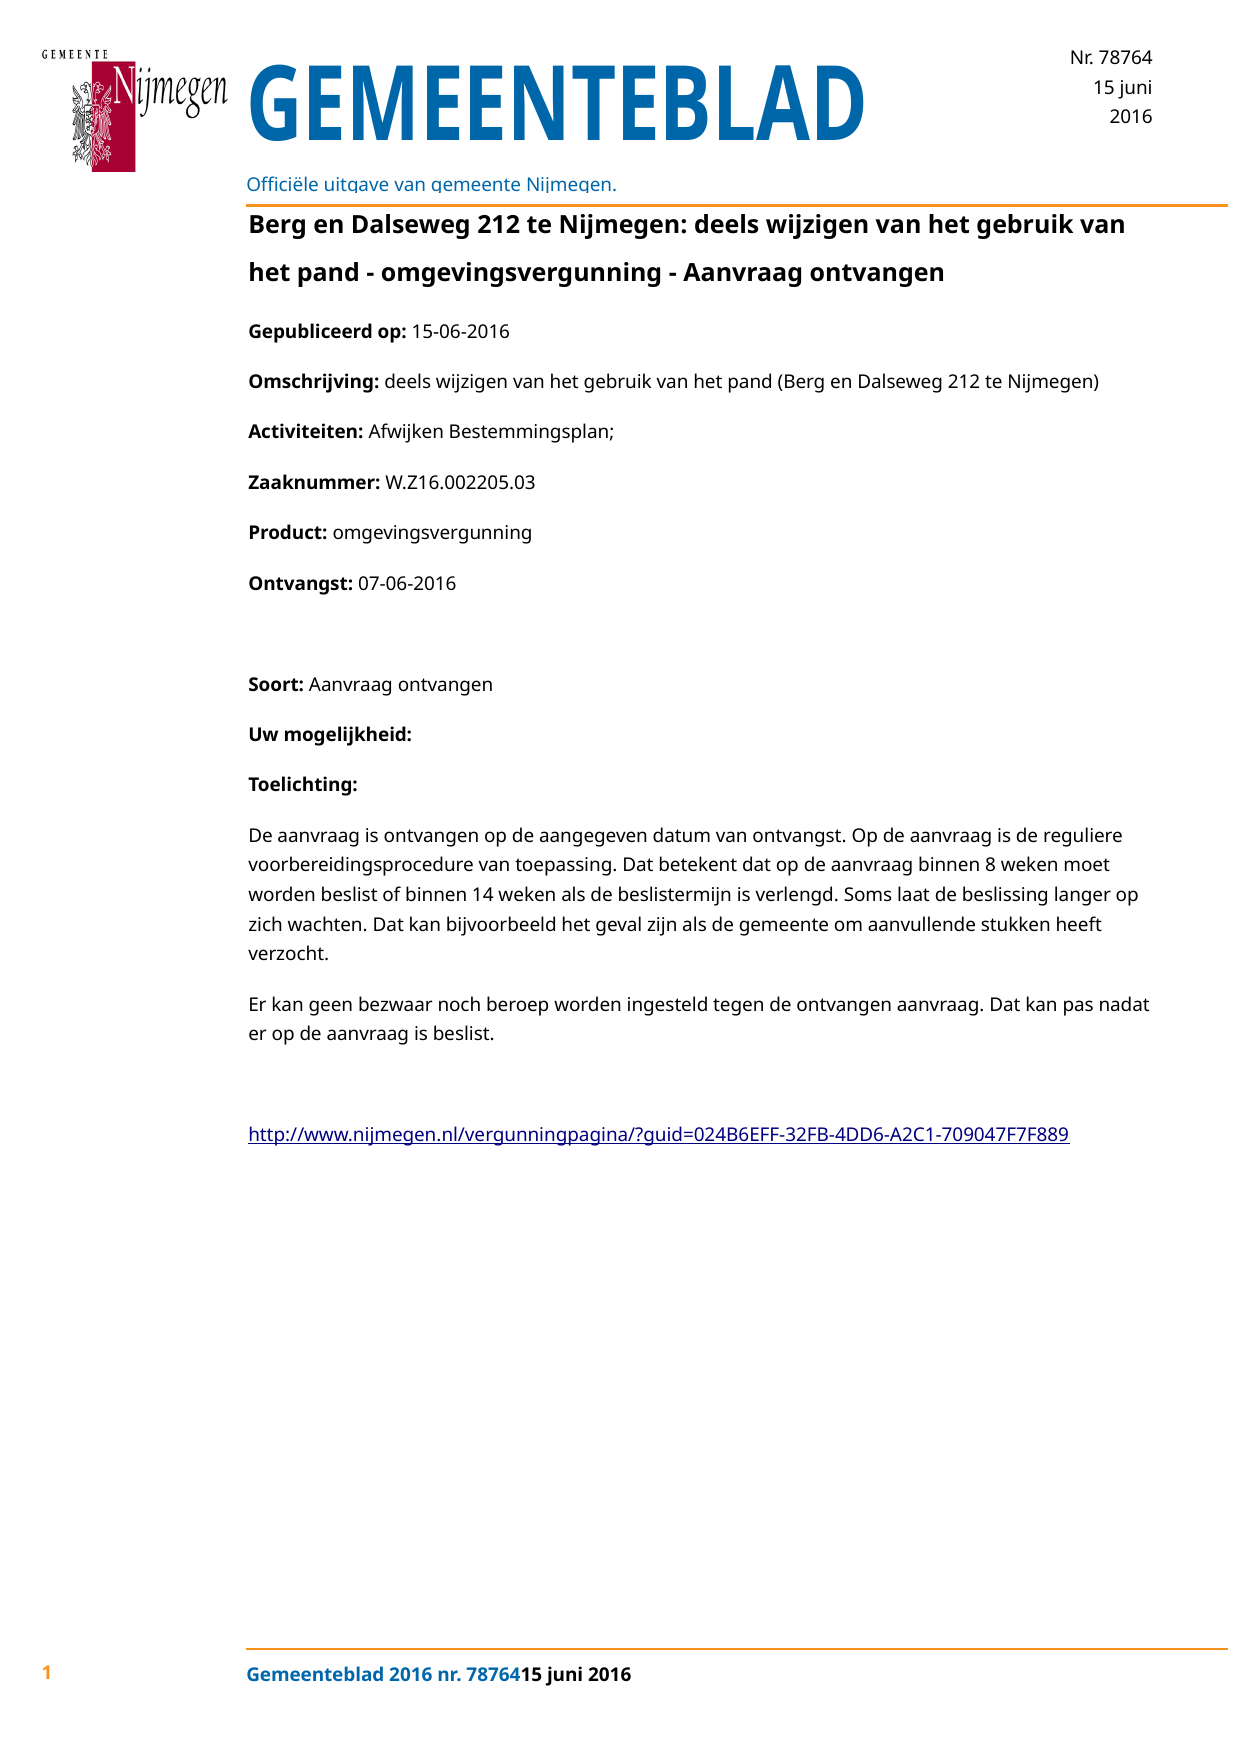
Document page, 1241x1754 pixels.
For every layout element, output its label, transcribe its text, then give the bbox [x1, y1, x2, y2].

text Activiteiten: Afwijken Bestemmingsplan; [248, 419, 1152, 444]
text Berg en Dalseweg 212 te Nijmegen: deels wijzigen van het gebruik van het pand - omgevingsvergunning - Aanvraag ontvangen [248, 207, 1152, 288]
text De aanvraag is ontvangen op de aangegeven datum van ontvangst. Op de aanvraag is de reguliere voorbereidingsprocedure van toepassing. Dat betekent dat op de aanvraag binnen 8 weken moet worden beslist of binnen 14 weken als de beslistermijn is verlengd. Soms laat de beslissing langer op zich wachten. Dat kan bijvoorbeeld het geval zijn als de gemeente om aanvullende stukken heeft verzocht. [248, 822, 1152, 966]
text http://www.nijmegen.nl/vergunningpagina/?guid=024B6EFF-32FB-4DD6-A2C1-709047F7F889 [248, 1121, 1152, 1147]
text Gepubliceerd op: 15-06-2016 [248, 318, 1152, 344]
text Soort: Aanvraag ontvangen [248, 671, 1152, 697]
text Ontvangst: 07-06-2016 [248, 570, 1152, 596]
text Zaaknummer: W.Z16.002205.03 [248, 469, 1152, 495]
text Er kan geen bezwaar noch beroep worden ingesteld tegen de ontvangen aanvraag. Dat kan pas nadat er op de aanvraag is beslist. [248, 991, 1152, 1046]
picture [41, 47, 231, 172]
text Product: omgevingsvergunning [248, 519, 1152, 545]
text Uw mogelijkheid: [248, 721, 1152, 747]
text Toelichting: [248, 772, 1152, 797]
text Omschrijving: deels wijzigen van het gebruik van het pand (Berg en Dalseweg 212 te Nijmegen) [248, 368, 1152, 394]
